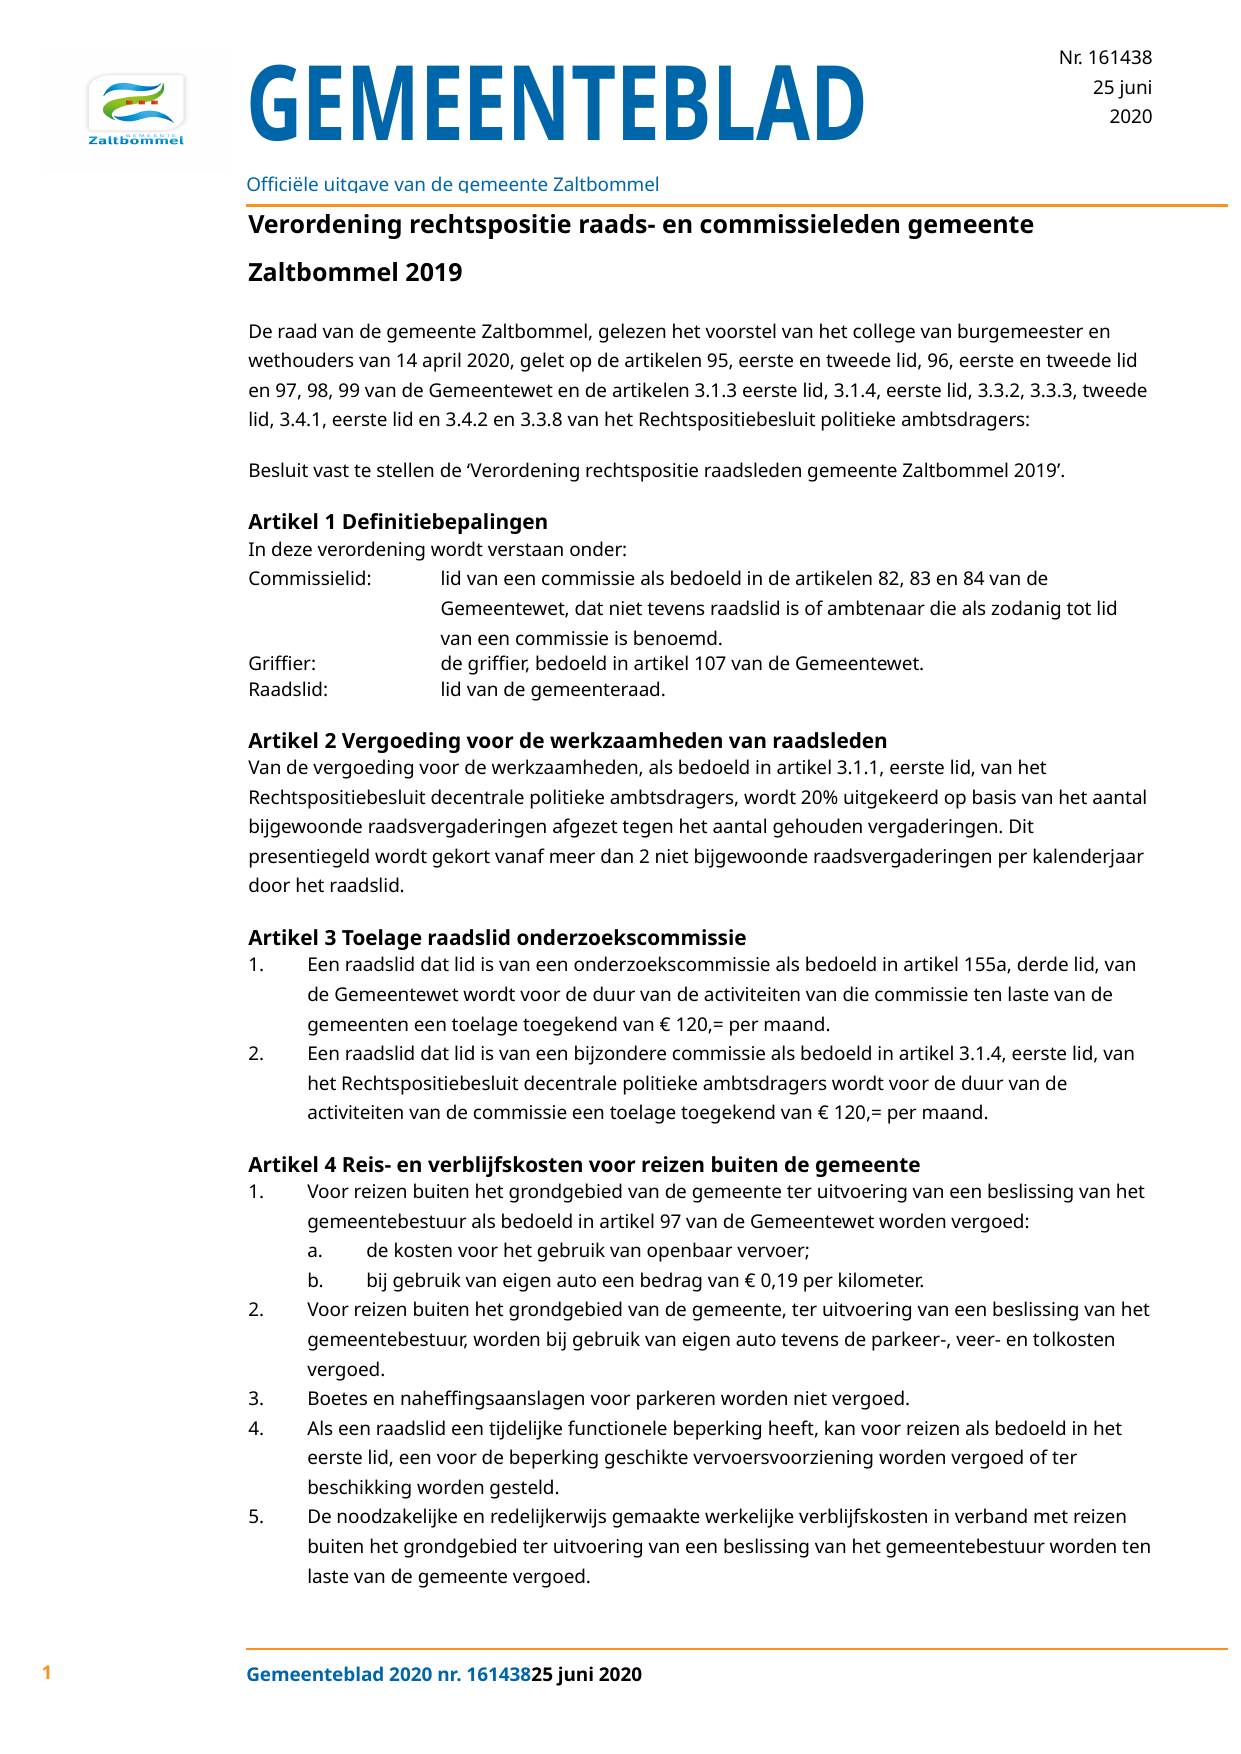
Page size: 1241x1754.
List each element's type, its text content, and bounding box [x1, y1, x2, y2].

picture [41, 47, 231, 172]
list Een raadslid dat lid is van een bijzondere commissie als bedoeld in artikel 3.1.4, eerste lid, van het Rechtspositiebesluit decentrale politieke ambtsdragers wordt voor de duur van de activiteiten van de commissie een toelage toegekend van € 120,= per maand. [248, 1040, 1152, 1125]
text Verordening rechtspositie raads- en commissieleden gemeente Zaltbommel 2019 [248, 207, 1152, 288]
list Voor reizen buiten het grondgebied van de gemeente ter uitvoering van een beslissing van het gemeentebestuur als bedoeld in artikel 97 van de Gemeentewet worden vergoed: [248, 1178, 1152, 1234]
list Boetes en naheffingsaanslagen voor parkeren worden niet vergoed. [248, 1385, 1152, 1411]
list de kosten voor het gebruik van openbaar vervoer; [307, 1237, 1152, 1263]
table_cell Griffier: [248, 650, 440, 676]
list bij gebruik van eigen auto een bedrag van € 0,19 per kilometer. [307, 1267, 1152, 1293]
text De raad van de gemeente Zaltbommel, gelezen het voorstel van het college van burgemeester en wethouders van 14 april 2020, gelet op de artikelen 95, eerste en tweede lid, 96, eerste en tweede lid en 97, 98, 99 van de Gemeentewet en de artikelen 3.1.3 eerste lid, 3.1.4, eerste lid, 3.3.2, 3.3.3, tweede lid, 3.4.1, eerste lid en 3.4.2 en 3.3.8 van het Rechtspositiebesluit politieke ambtsdragers: [248, 318, 1152, 432]
text Besluit vast te stellen de ‘Verordening rechtspositie raadsleden gemeente Zaltbommel 2019’. [248, 457, 1152, 483]
list Een raadslid dat lid is van een onderzoekscommissie als bedoeld in artikel 155a, derde lid, van de Gemeentewet wordt voor de duur van de activiteiten van die commissie ten laste van de gemeenten een toelage toegekend van € 120,= per maand. [248, 952, 1152, 1036]
text Artikel 2 Vergoeding voor de werkzaamheden van raadsleden [248, 726, 1152, 754]
table_cell de griffier, bedoeld in artikel 107 van de Gemeentewet. [440, 650, 1152, 676]
text Artikel 4 Reis- en verblijfskosten voor reizen buiten de gemeente [248, 1150, 1152, 1178]
text Artikel 1 Definitiebepalingen [248, 507, 1152, 536]
table_header Commissielid: [248, 566, 440, 650]
table_header lid van een commissie als bedoeld in de artikelen 82, 83 en 84 van de Gemeentewet, dat niet tevens raadslid is of ambtenaar die als zodanig tot lid van een commissie is benoemd. [440, 566, 1152, 650]
list De noodzakelijke en redelijkerwijs gemaakte werkelijke verblijfskosten in verband met reizen buiten het grondgebied ter uitvoering van een beslissing van het gemeentebestuur worden ten laste van de gemeente vergoed. [248, 1504, 1152, 1589]
text Van de vergoeding voor de werkzaamheden, als bedoeld in artikel 3.1.1, eerste lid, van het Rechtspositiebesluit decentrale politieke ambtsdragers, wordt 20% uitgekeerd op basis van het aantal bijgewoonde raadsvergaderingen afgezet tegen het aantal gehouden vergaderingen. Dit presentiegeld wordt gekort vanaf meer dan 2 niet bijgewoonde raadsvergaderingen per kalenderjaar door het raadslid. [248, 754, 1152, 898]
table_cell Raadslid: [248, 676, 440, 702]
text Artikel 3 Toelage raadslid onderzoekscommissie [248, 923, 1152, 952]
list Voor reizen buiten het grondgebied van de gemeente, ter uitvoering van een beslissing van het gemeentebestuur, worden bij gebruik van eigen auto tevens de parkeer-, veer- en tolkosten vergoed. [248, 1297, 1152, 1382]
text In deze verordening wordt verstaan onder: [248, 536, 1152, 562]
table_cell lid van de gemeenteraad. [440, 676, 1152, 702]
list Als een raadslid een tijdelijke functionele beperking heeft, kan voor reizen als bedoeld in het eerste lid, een voor de beperking geschikte vervoersvoorziening worden vergoed of ter beschikking worden gesteld. [248, 1415, 1152, 1500]
